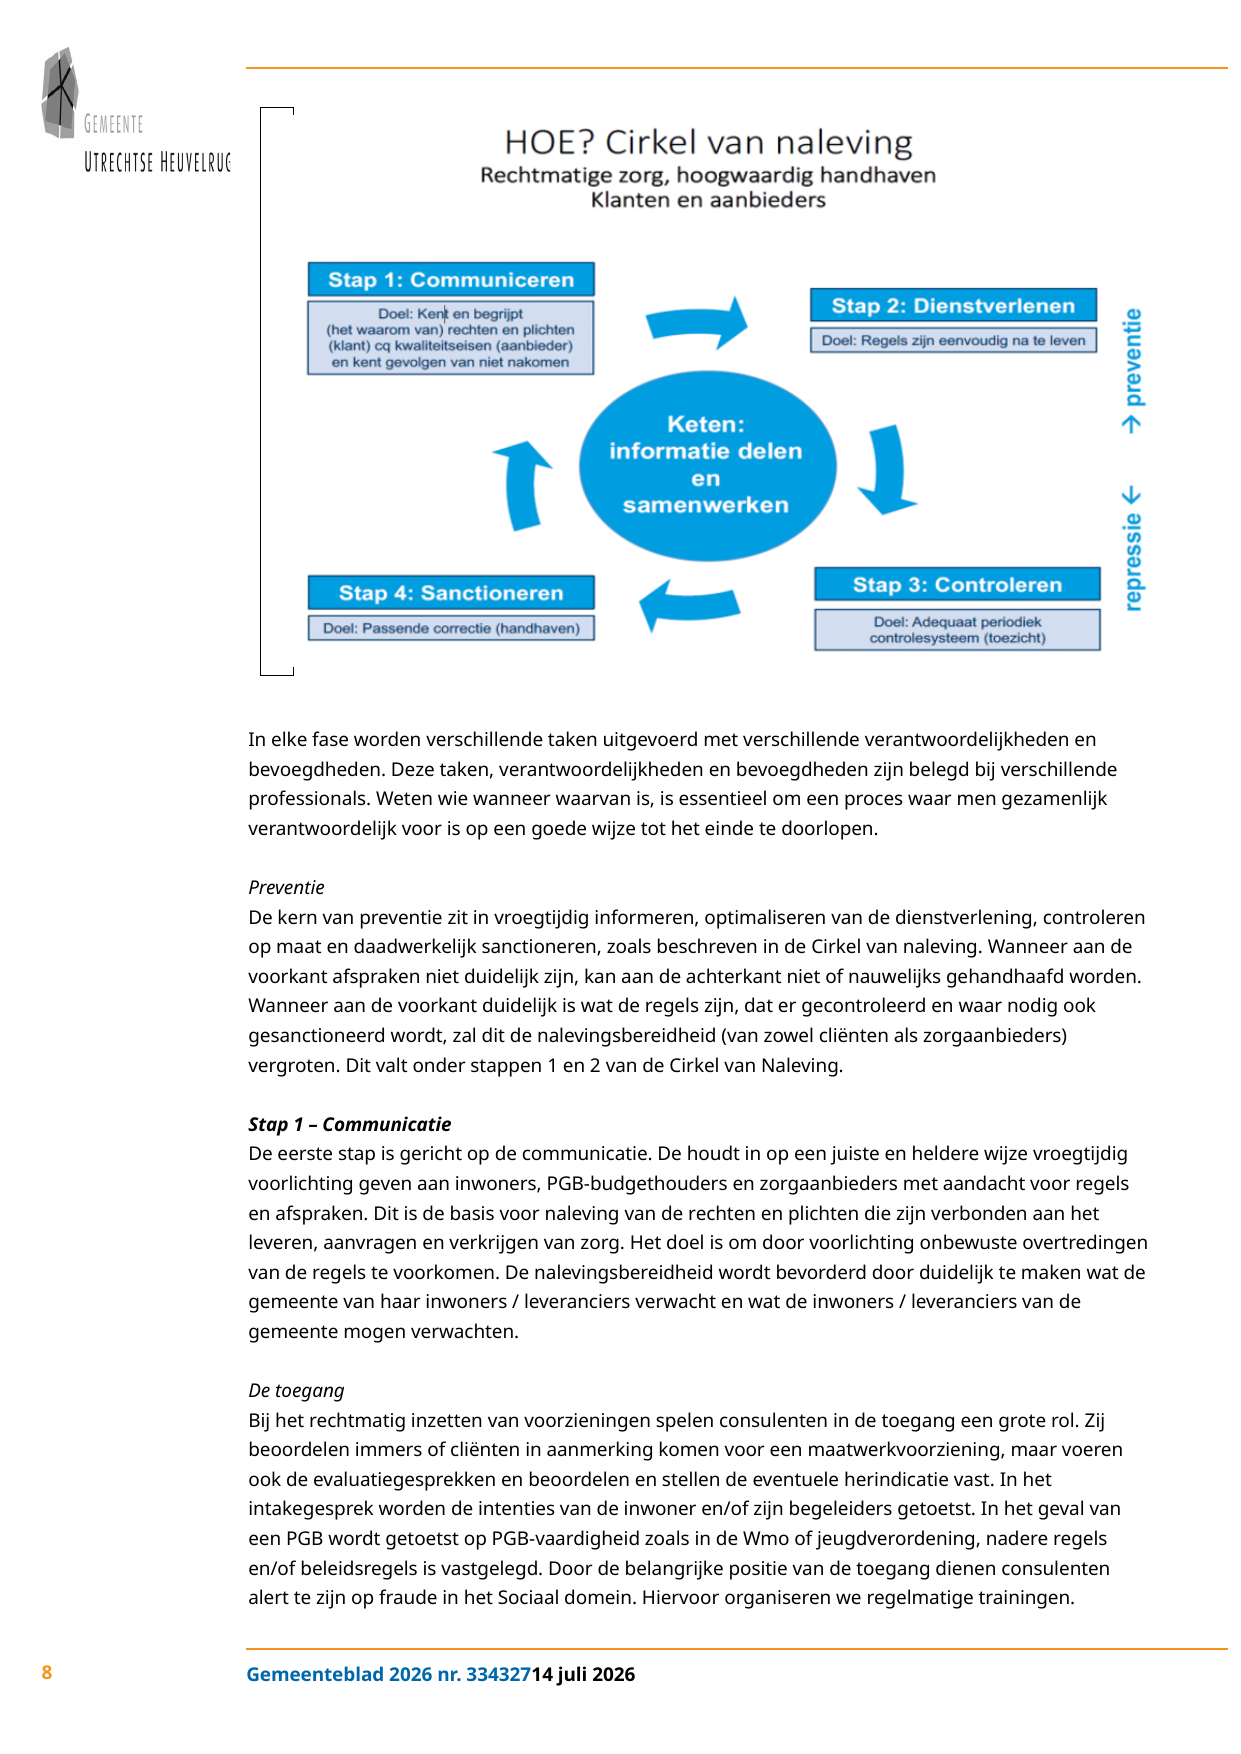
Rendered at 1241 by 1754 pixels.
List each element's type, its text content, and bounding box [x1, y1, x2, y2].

picture [41, 47, 231, 172]
text Stap 1 – Communicatie [248, 1111, 1152, 1137]
text De toegang [248, 1377, 1152, 1403]
text De eerste stap is gericht op de communicatie. De houdt in op een juiste en heldere wijze vroegtijdig voorlichting geven aan inwoners, PGB-budgethouders en zorgaanbieders met aandacht voor regels en afspraken. Dit is de basis voor naleving van de rechten en plichten die zijn verbonden aan het leveren, aanvragen en verkrijgen van zorg. Het doel is om door voorlichting onbewuste overtredingen van de regels te voorkomen. De nalevingsbereidheid wordt bevorderd door duidelijk te maken wat de gemeente van haar inwoners / leveranciers verwacht en wat de inwoners / leveranciers van de gemeente mogen verwachten. [248, 1141, 1152, 1344]
picture [268, 115, 1155, 667]
text Preventie [248, 874, 1152, 900]
text Bij het rechtmatig inzetten van voorzieningen spelen consulenten in de toegang een grote rol. Zij beoordelen immers of cliënten in aanmerking komen voor een maatwerkvoorziening, maar voeren ook de evaluatiegesprekken en beoordelen en stellen de eventuele herindicatie vast. In het intakegesprek worden de intenties van de inwoner en/of zijn begeleiders getoetst. In het geval van een PGB wordt getoetst op PGB-vaardigheid zoals in de Wmo of jeugdverordening, nadere regels en/of beleidsregels is vastgelegd. Door de belangrijke positie van de toegang dienen consulenten alert te zijn op fraude in het Sociaal domein. Hiervoor organiseren we regelmatige trainingen. [248, 1407, 1152, 1610]
text De kern van preventie zit in vroegtijdig informeren, optimaliseren van de dienstverlening, controleren op maat en daadwerkelijk sanctioneren, zoals beschreven in de Cirkel van naleving. Wanneer aan de voorkant afspraken niet duidelijk zijn, kan aan de achterkant niet of nauwelijks gehandhaafd worden. Wanneer aan de voorkant duidelijk is wat de regels zijn, dat er gecontroleerd en waar nodig ook gesanctioneerd wordt, zal dit de nalevingsbereidheid (van zowel cliënten als zorgaanbieders) vergroten. Dit valt onder stappen 1 en 2 van de Cirkel van Naleving. [248, 904, 1152, 1078]
text In elke fase worden verschillende taken uitgevoerd met verschillende verantwoordelijkheden en bevoegdheden. Deze taken, verantwoordelijkheden en bevoegdheden zijn belegd bij verschillende professionals. Weten wie wanneer waarvan is, is essentieel om een proces waar men gezamenlijk verantwoordelijk voor is op een goede wijze tot het einde te doorlopen. [248, 726, 1152, 841]
